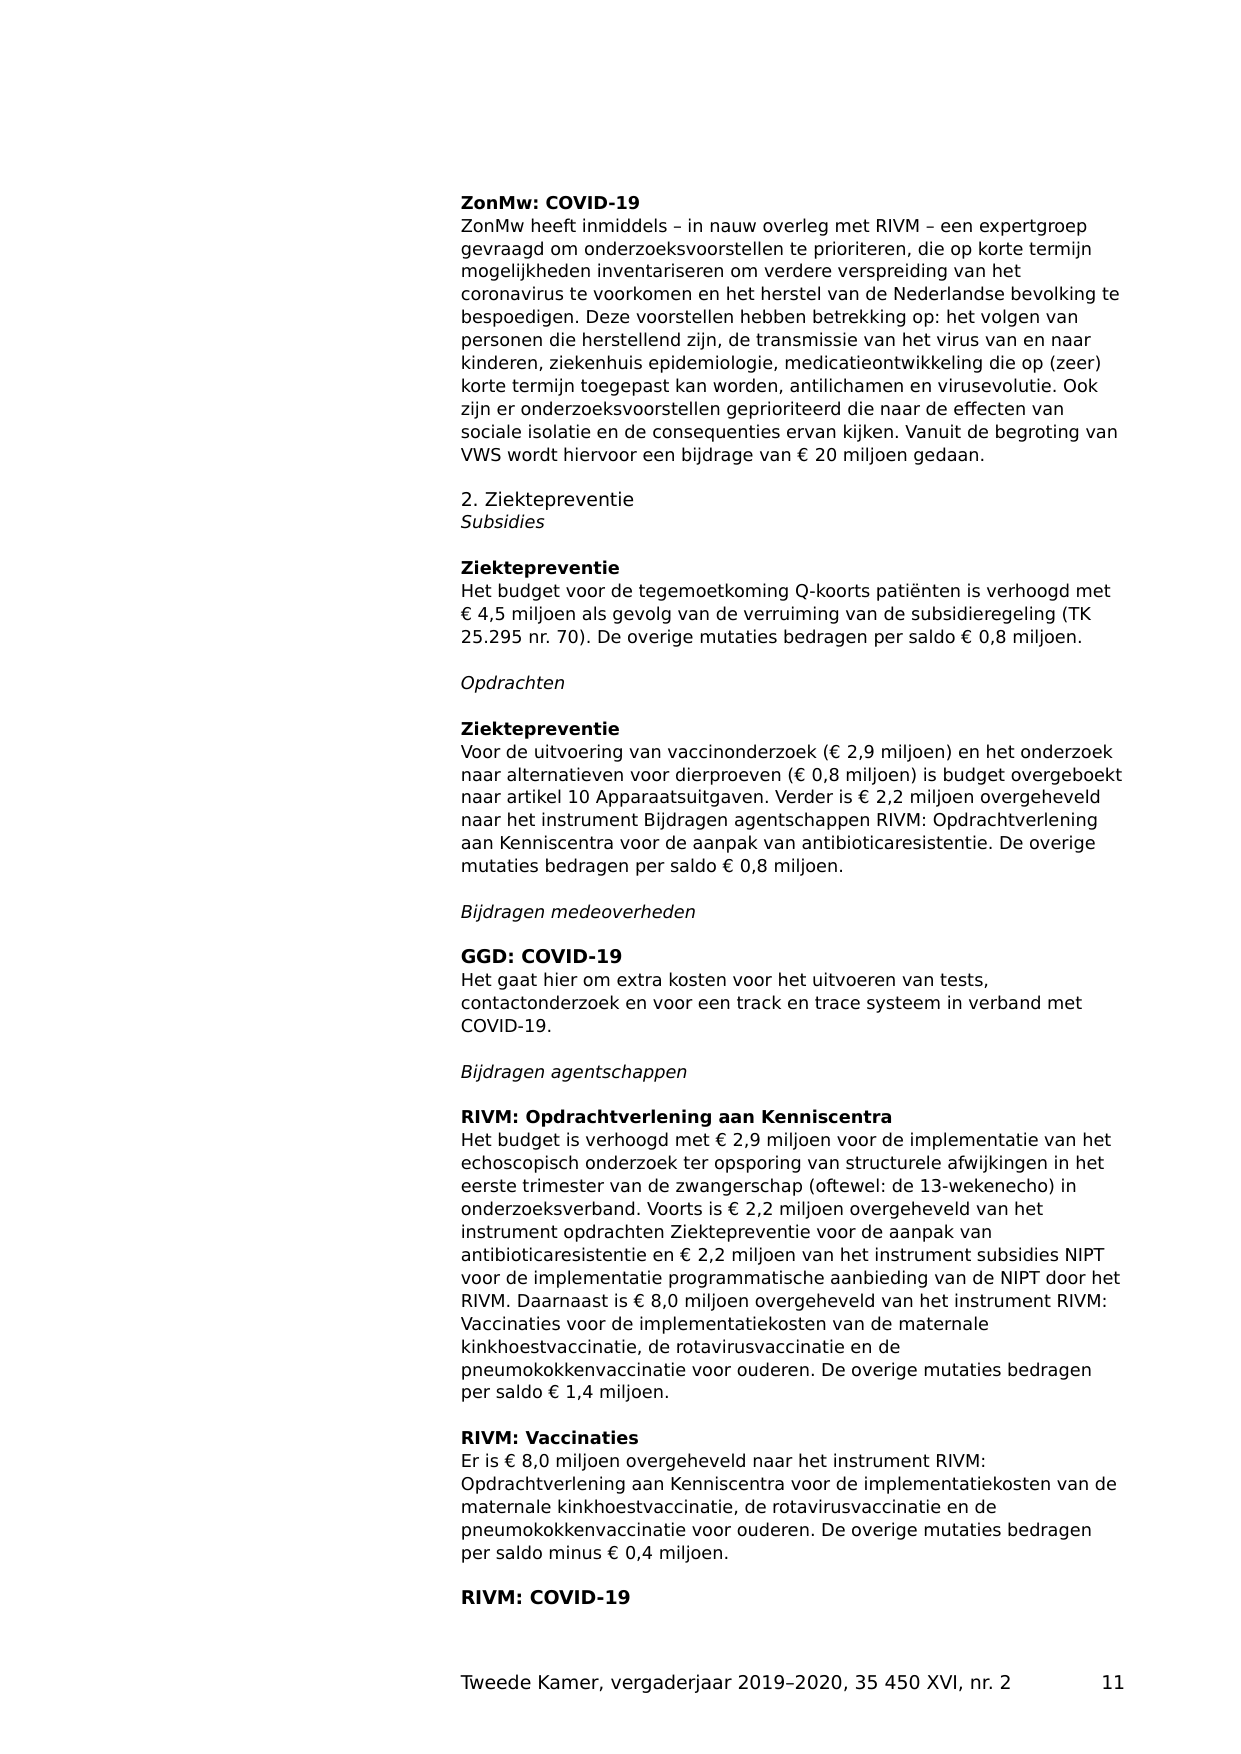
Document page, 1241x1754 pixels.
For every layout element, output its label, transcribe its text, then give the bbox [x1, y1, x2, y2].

text Bijdragen medeoverheden [461, 900, 1125, 923]
text RIVM: COVID-19 [461, 1587, 1125, 1609]
text RIVM: Vaccinaties Er is € 8,0 miljoen overgeheveld naar het instrument RIVM: Opdrachtverlening aan Kenniscentra voor de implementatiekosten van de maternale kinkhoestvaccinatie, de rotavirusvaccinatie en de pneumokokkenvaccinatie voor ouderen. De overige mutaties bedragen per saldo minus € 0,4 miljoen. [461, 1426, 1125, 1564]
text Ziektepreventie Het budget voor de tegemoetkoming Q-koorts patiënten is verhoogd met € 4,5 miljoen als gevolg van de verruiming van de subsidieregeling (TK 25.295 nr. 70). De overige mutaties bedragen per saldo € 0,8 miljoen. [461, 556, 1125, 648]
text RIVM: Opdrachtverlening aan Kenniscentra Het budget is verhoogd met € 2,9 miljoen voor de implementatie van het echoscopisch onderzoek ter opsporing van structurele afwijkingen in het eerste trimester van de zwangerschap (oftewel: de 13-wekenecho) in onderzoeksverband. Voorts is € 2,2 miljoen overgeheveld van het instrument opdrachten Ziektepreventie voor de aanpak van antibioticaresistentie en € 2,2 miljoen van het instrument subsidies NIPT voor de implementatie programmatische aanbieding van de NIPT door het RIVM. Daarnaast is € 8,0 miljoen overgeheveld van het instrument RIVM: Vaccinaties voor de implementatiekosten van de maternale kinkhoestvaccinatie, de rotavirusvaccinatie en de pneumokokkenvaccinatie voor ouderen. De overige mutaties bedragen per saldo € 1,4 miljoen. [461, 1106, 1125, 1403]
text ZonMw: COVID-19 ZonMw heeft inmiddels – in nauw overleg met RIVM – een expertgroep gevraagd om onderzoeksvoorstellen te prioriteren, die op korte termijn mogelijkheden inventariseren om verdere verspreiding van het coronavirus te voorkomen en het herstel van de Nederlandse bevolking te bespoedigen. Deze voorstellen hebben betrekking op: het volgen van personen die herstellend zijn, de transmissie van het virus van en naar kinderen, ziekenhuis epidemiologie, medicatieontwikkeling die op (zeer) korte termijn toegepast kan worden, antilichamen en virusevolutie. Ook zijn er onderzoeksvoorstellen geprioriteerd die naar de effecten van sociale isolatie en de consequenties ervan kijken. Vanuit de begroting van VWS wordt hiervoor een bijdrage van € 20 miljoen gedaan. [461, 191, 1125, 466]
title 2. Ziektepreventie [461, 489, 1125, 511]
text Ziektepreventie Voor de uitvoering van vaccinonderzoek (€ 2,9 miljoen) en het onderzoek naar alternatieven voor dierproeven (€ 0,8 miljoen) is budget overgeboekt naar artikel 10 Apparaatsuitgaven. Verder is € 2,2 miljoen overgeheveld naar het instrument Bijdragen agentschappen RIVM: Opdrachtverlening aan Kenniscentra voor de aanpak van antibioticaresistentie. De overige mutaties bedragen per saldo € 0,8 miljoen. [461, 717, 1125, 877]
text Het gaat hier om extra kosten voor het uitvoeren van tests, contactonderzoek en voor een track en trace systeem in verband met COVID-19. [461, 968, 1125, 1037]
text Bijdragen agentschappen [461, 1060, 1125, 1083]
text GGD: COVID-19 [461, 946, 1125, 968]
text Subsidies [461, 511, 1125, 533]
text Opdrachten [461, 671, 1125, 694]
